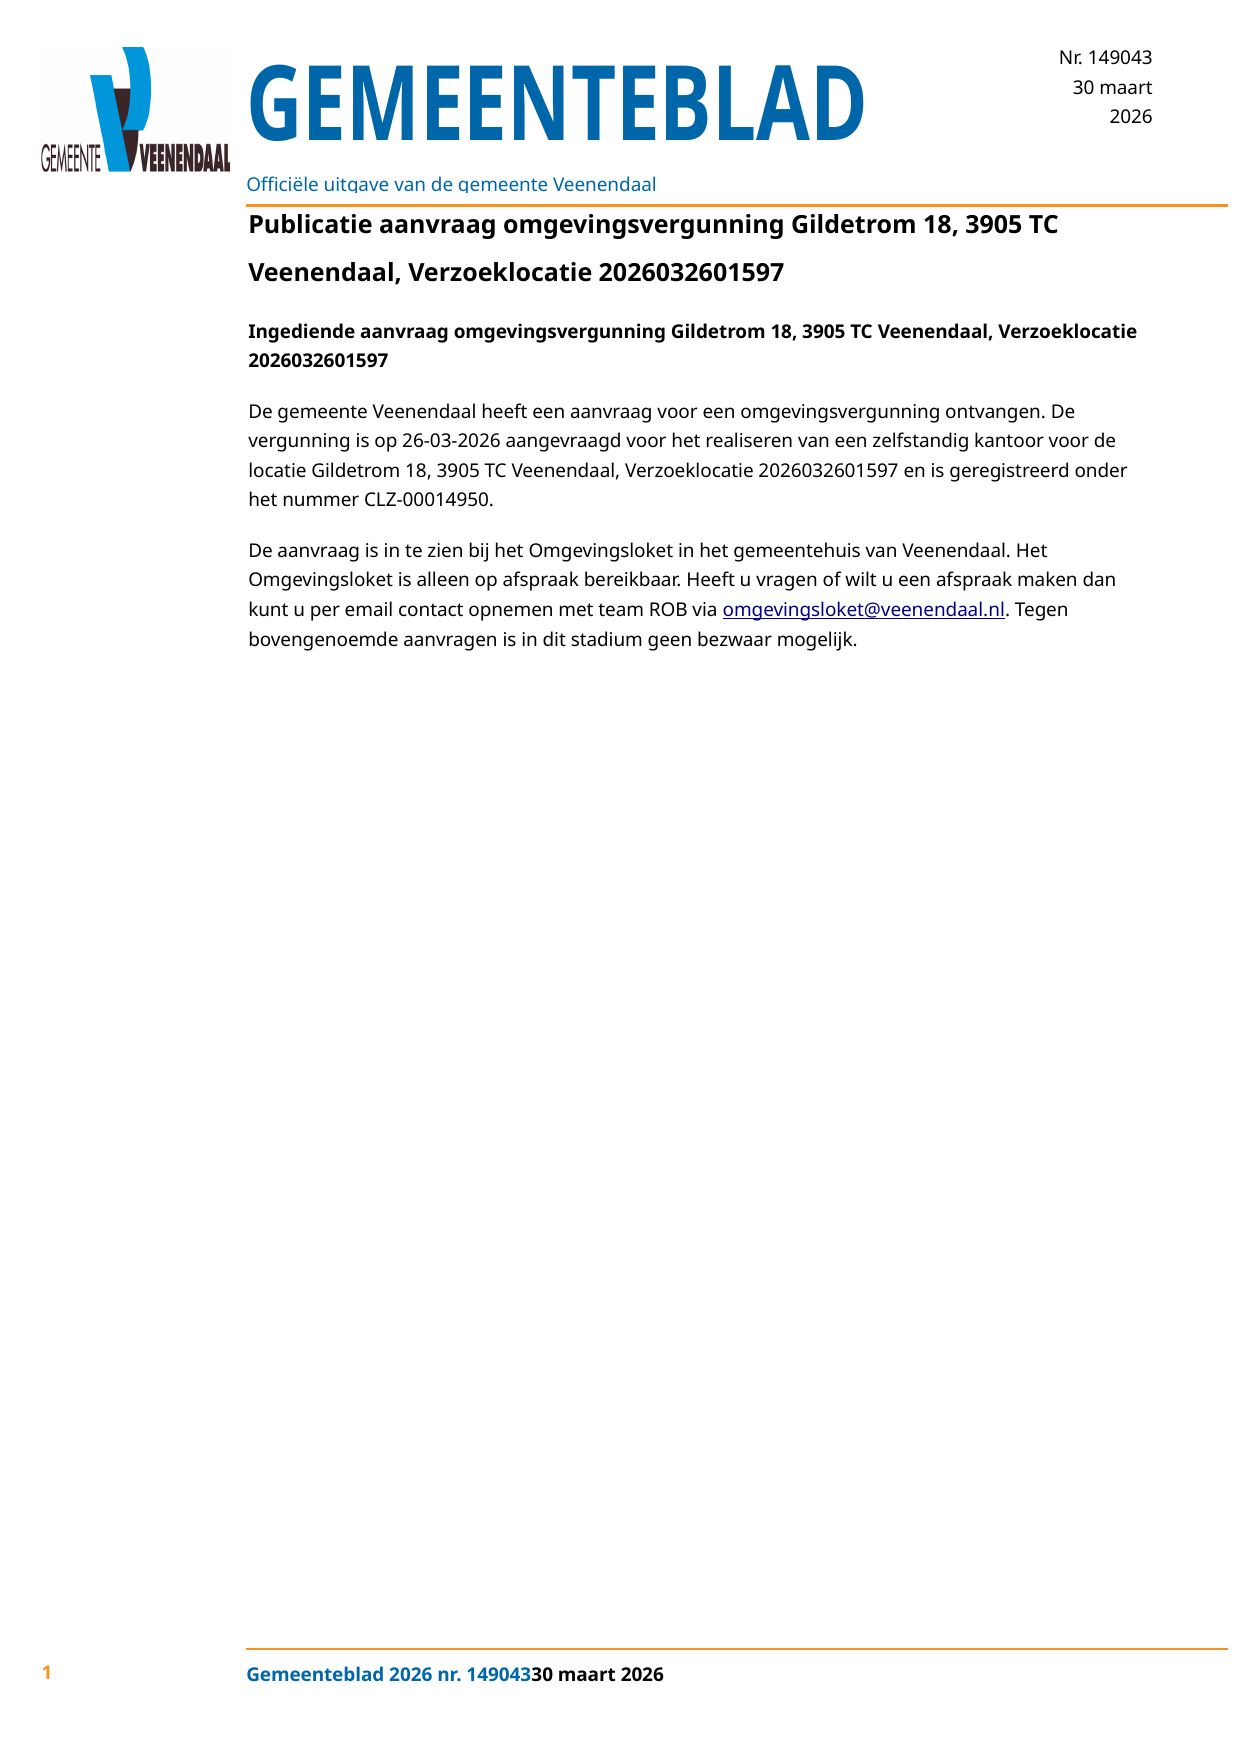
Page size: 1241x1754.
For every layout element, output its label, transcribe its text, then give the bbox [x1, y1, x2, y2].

text De aanvraag is in te zien bij het Omgevingsloket in het gemeentehuis van Veenendaal. Het Omgevingsloket is alleen op afspraak bereikbaar. Heeft u vragen of wilt u een afspraak maken dan kunt u per email contact opnemen met team ROB via omgevingsloket@veenendaal.nl. Tegen bovengenoemde aanvragen is in dit stadium geen bezwaar mogelijk. [248, 537, 1152, 652]
text De gemeente Veenendaal heeft een aanvraag voor een omgevingsvergunning ontvangen. De vergunning is op 26-03-2026 aangevraagd voor het realiseren van een zelfstandig kantoor voor de locatie Gildetrom 18, 3905 TC Veenendaal, Verzoeklocatie 2026032601597 en is geregistreerd onder het nummer CLZ-00014950. [248, 398, 1152, 512]
text Publicatie aanvraag omgevingsvergunning Gildetrom 18, 3905 TC Veenendaal, Verzoeklocatie 2026032601597 [248, 207, 1152, 288]
text Ingediende aanvraag omgevingsvergunning Gildetrom 18, 3905 TC Veenendaal, Verzoeklocatie 2026032601597 [248, 318, 1152, 373]
picture [41, 47, 130, 172]
picture [123, 47, 231, 172]
